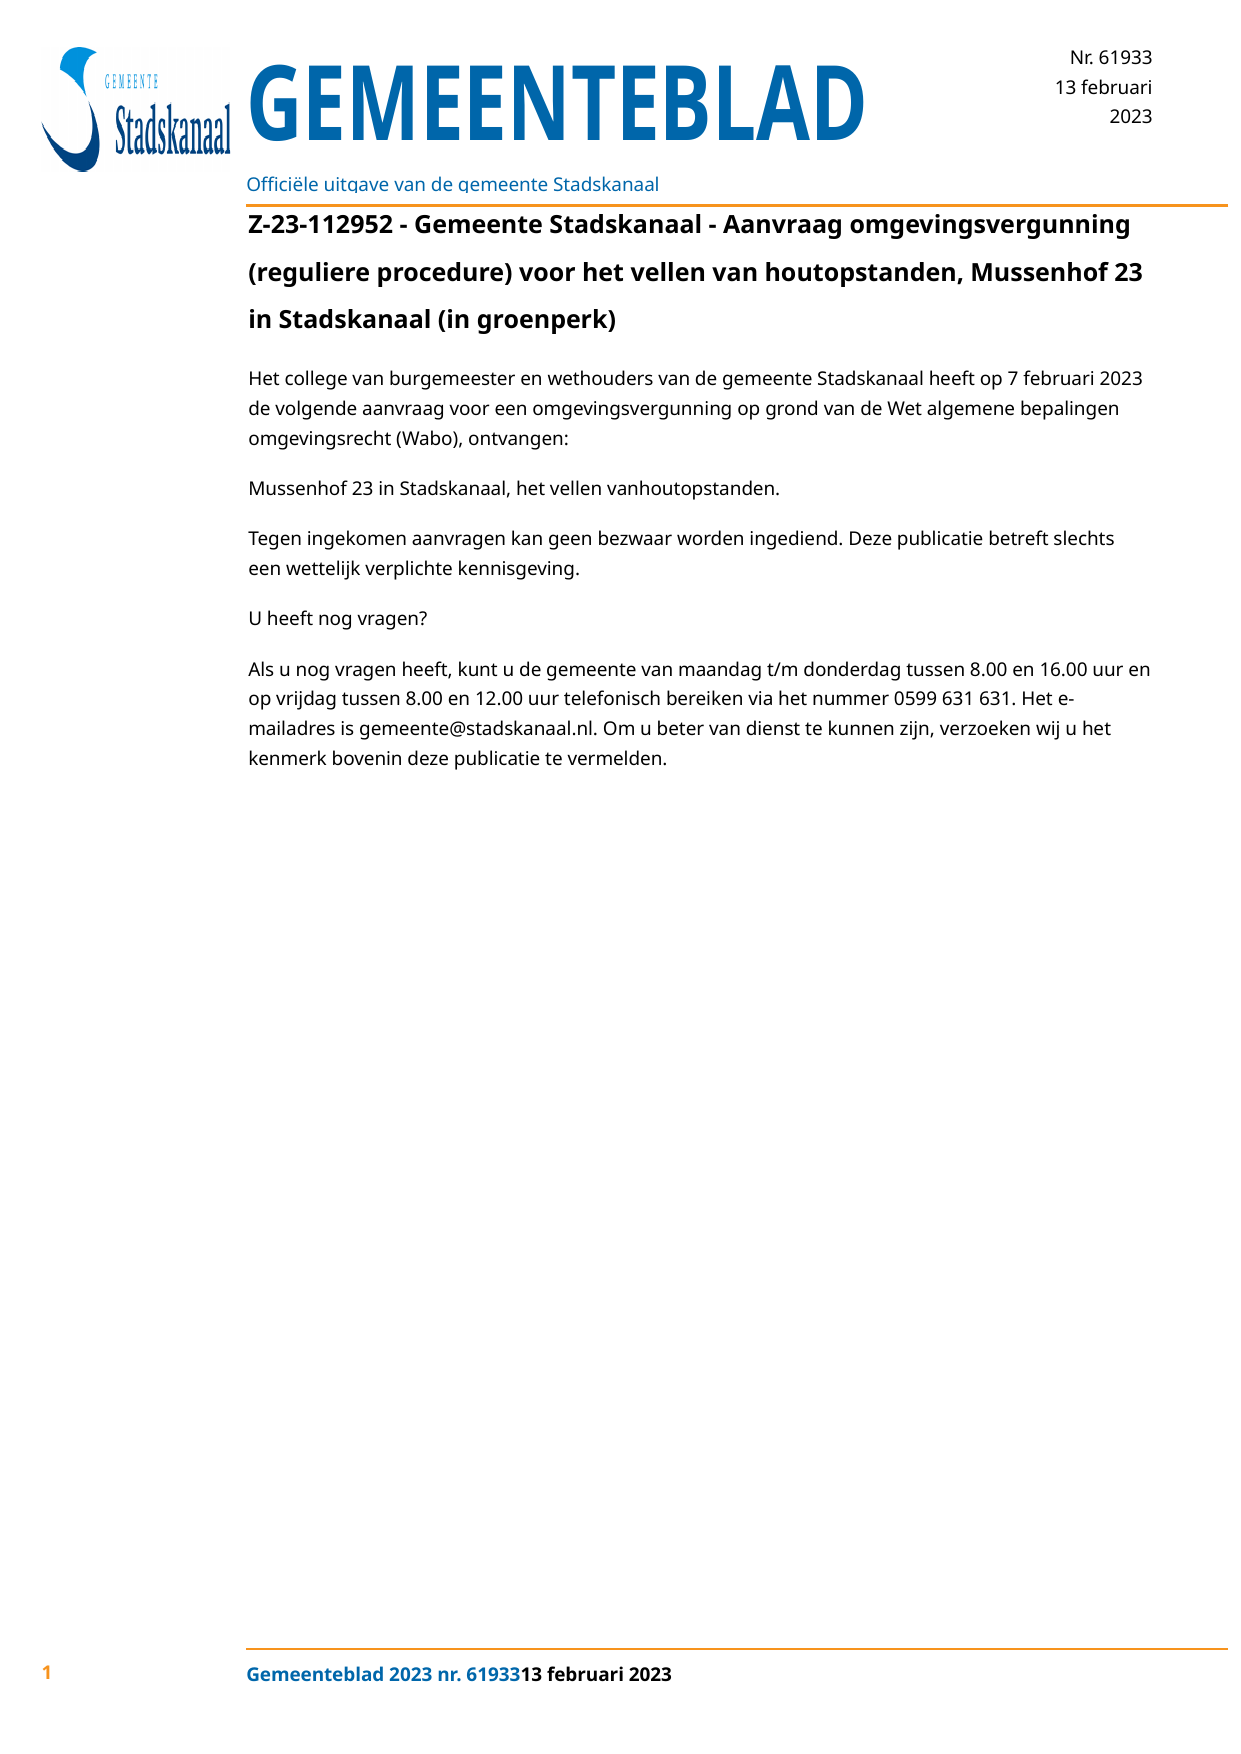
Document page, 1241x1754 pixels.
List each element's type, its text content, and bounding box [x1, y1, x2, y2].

text U heeft nog vragen? [248, 606, 1152, 631]
text Het college van burgemeester en wethouders van de gemeente Stadskanaal heeft op 7 februari 2023 de volgende aanvraag voor een omgevingsvergunning op grond van de Wet algemene bepalingen omgevingsrecht (Wabo), ontvangen: [248, 366, 1152, 450]
text Als u nog vragen heeft, kunt u de gemeente van maandag t/m donderdag tussen 8.00 en 16.00 uur en op vrijdag tussen 8.00 en 12.00 uur telefonisch bereiken via het nummer 0599 631 631. Het e-mailadres is gemeente@stadskanaal.nl. Om u beter van dienst te kunnen zijn, verzoeken wij u het kenmerk bovenin deze publicatie te vermelden. [248, 656, 1152, 770]
text Mussenhof 23 in Stadskanaal, het vellen vanhoutopstanden. [248, 475, 1152, 501]
text Tegen ingekomen aanvragen kan geen bezwaar worden ingediend. Deze publicatie betreft slechts een wettelijk verplichte kennisgeving. [248, 526, 1152, 581]
text Z-23-112952 - Gemeente Stadskanaal - Aanvraag omgevingsvergunning (reguliere procedure) voor het vellen van houtopstanden, Mussenhof 23 in Stadskanaal (in groenperk) [248, 207, 1152, 336]
picture [41, 47, 231, 172]
